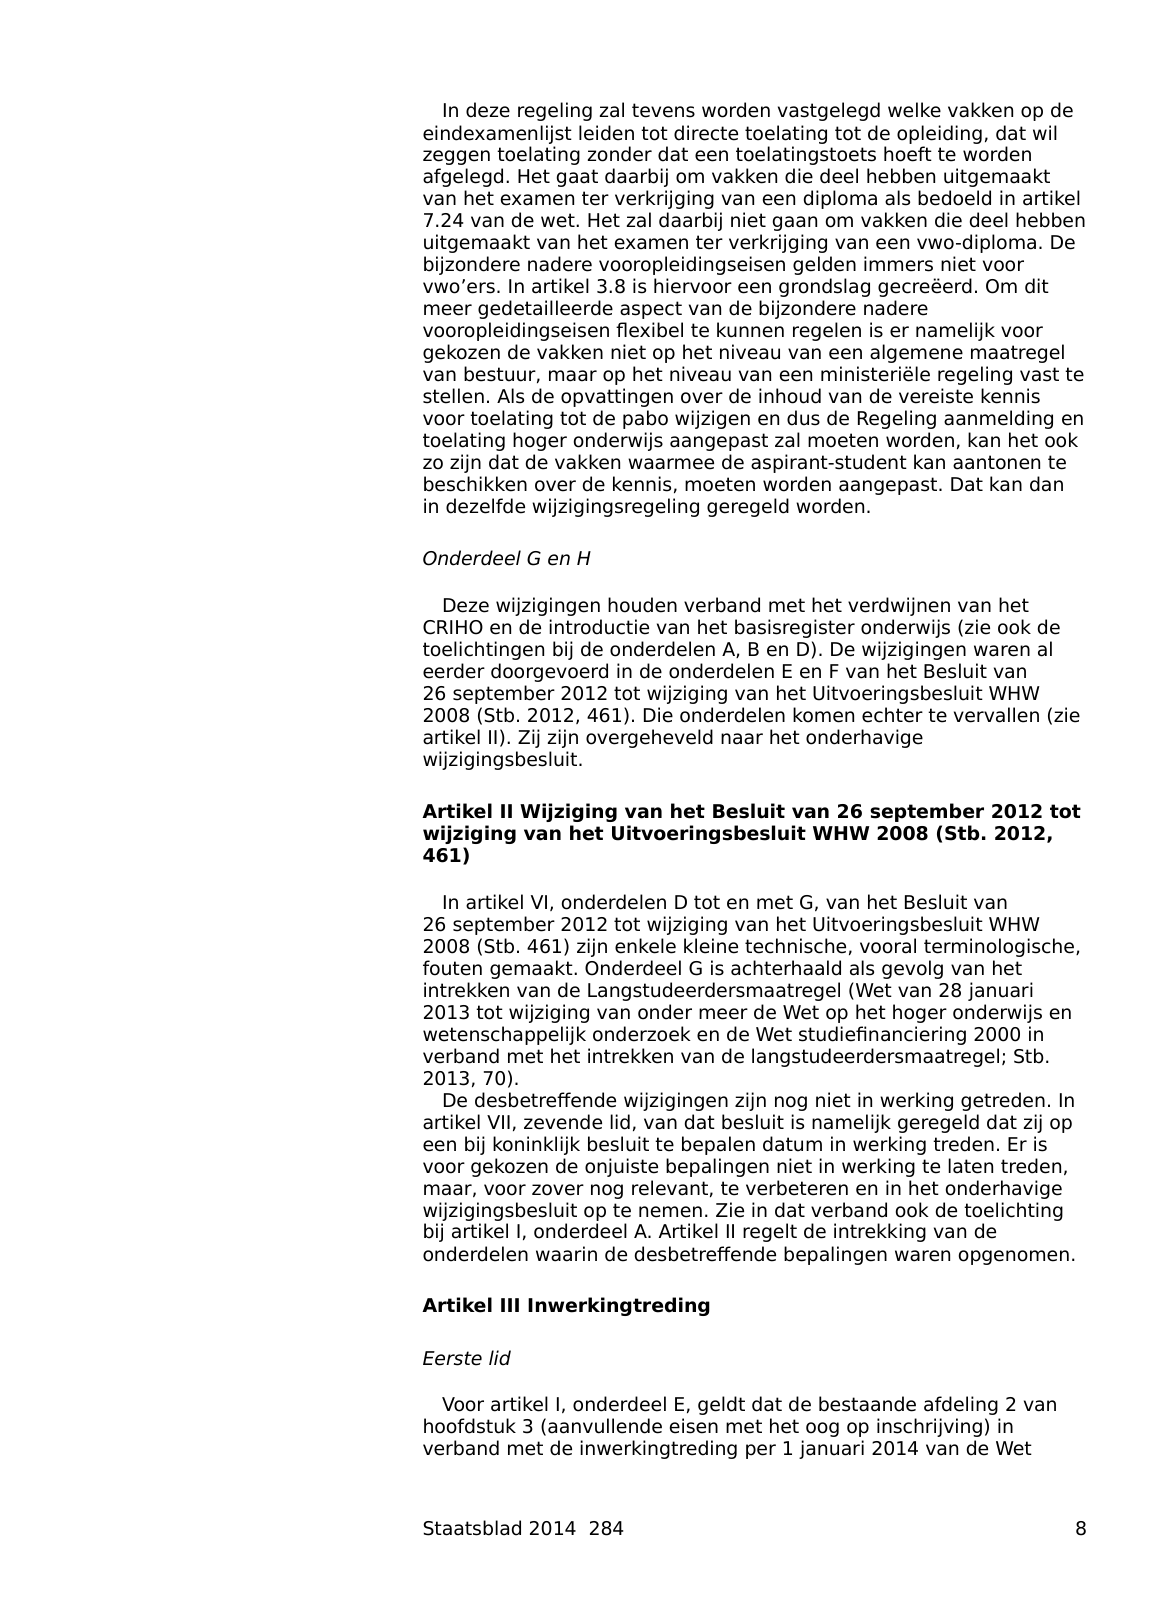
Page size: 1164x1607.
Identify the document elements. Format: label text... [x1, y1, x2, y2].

text In artikel VI, onderdelen D tot en met G, van het Besluit van 26 september 2012 tot wijziging van het Uitvoeringsbesluit WHW 2008 (Stb. 461) zijn enkele kleine technische, vooral terminologische, fouten gemaakt. Onderdeel G is achterhaald als gevolg van het intrekken van de Langstudeerdersmaatregel (Wet van 28 januari 2013 tot wijziging van onder meer de Wet op het hoger onderwijs en wetenschappelijk onderzoek en de Wet studiefinanciering 2000 in verband met het intrekken van de langstudeerdersmaatregel; Stb. 2013, 70). [422, 892, 1087, 1089]
text Deze wijzigingen houden verband met het verdwijnen van het CRIHO en de introductie van het basisregister onderwijs (zie ook de toelichtingen bij de onderdelen A, B en D). De wijzigingen waren al eerder doorgevoerd in de onderdelen E en F van het Besluit van 26 september 2012 tot wijziging van het Uitvoeringsbesluit WHW 2008 (Stb. 2012, 461). Die onderdelen komen echter te vervallen (zie artikel II). Zij zijn overgeheveld naar het onderhavige wijzigingsbesluit. [422, 595, 1087, 771]
subtitle Artikel II Wijziging van het Besluit van 26 september 2012 tot wijziging van het Uitvoeringsbesluit WHW 2008 (Stb. 2012, 461) [422, 801, 1087, 867]
subtitle Onderdeel G en H [422, 548, 1087, 570]
text De desbetreffende wijzigingen zijn nog niet in werking getreden. In artikel VII, zevende lid, van dat besluit is namelijk geregeld dat zij op een bij koninklijk besluit te bepalen datum in werking treden. Er is voor gekozen de onjuiste bepalingen niet in werking te laten treden, maar, voor zover nog relevant, te verbeteren en in het onderhavige wijzigingsbesluit op te nemen. Zie in dat verband ook de toelichting bij artikel I, onderdeel A. Artikel II regelt de intrekking van de onderdelen waarin de desbetreffende bepalingen waren opgenomen. [422, 1089, 1087, 1265]
text Voor artikel I, onderdeel E, geldt dat de bestaande afdeling 2 van hoofdstuk 3 (aanvullende eisen met het oog op inschrijving) in verband met de inwerkingtreding per 1 januari 2014 van de Wet [422, 1394, 1087, 1460]
subtitle Artikel III Inwerkingtreding [422, 1295, 1087, 1317]
subtitle Eerste lid [422, 1347, 1087, 1369]
text In deze regeling zal tevens worden vastgelegd welke vakken op de eindexamenlijst leiden tot directe toelating tot de opleiding, dat wil zeggen toelating zonder dat een toelatingstoets hoeft te worden afgelegd. Het gaat daarbij om vakken die deel hebben uitgemaakt van het examen ter verkrijging van een diploma als bedoeld in artikel 7.24 van de wet. Het zal daarbij niet gaan om vakken die deel hebben uitgemaakt van het examen ter verkrijging van een vwo-diploma. De bijzondere nadere vooropleidingseisen gelden immers niet voor vwo’ers. In artikel 3.8 is hiervoor een grondslag gecreëerd. Om dit meer gedetailleerde aspect van de bijzondere nadere vooropleidingseisen flexibel te kunnen regelen is er namelijk voor gekozen de vakken niet op het niveau van een algemene maatregel van bestuur, maar op het niveau van een ministeriële regeling vast te stellen. Als de opvattingen over de inhoud van de vereiste kennis voor toelating tot de pabo wijzigen en dus de Regeling aanmelding en toelating hoger onderwijs aangepast zal moeten worden, kan het ook zo zijn dat de vakken waarmee de aspirant-student kan aantonen te beschikken over de kennis, moeten worden aangepast. Dat kan dan in dezelfde wijzigingsregeling geregeld worden. [422, 100, 1087, 518]
